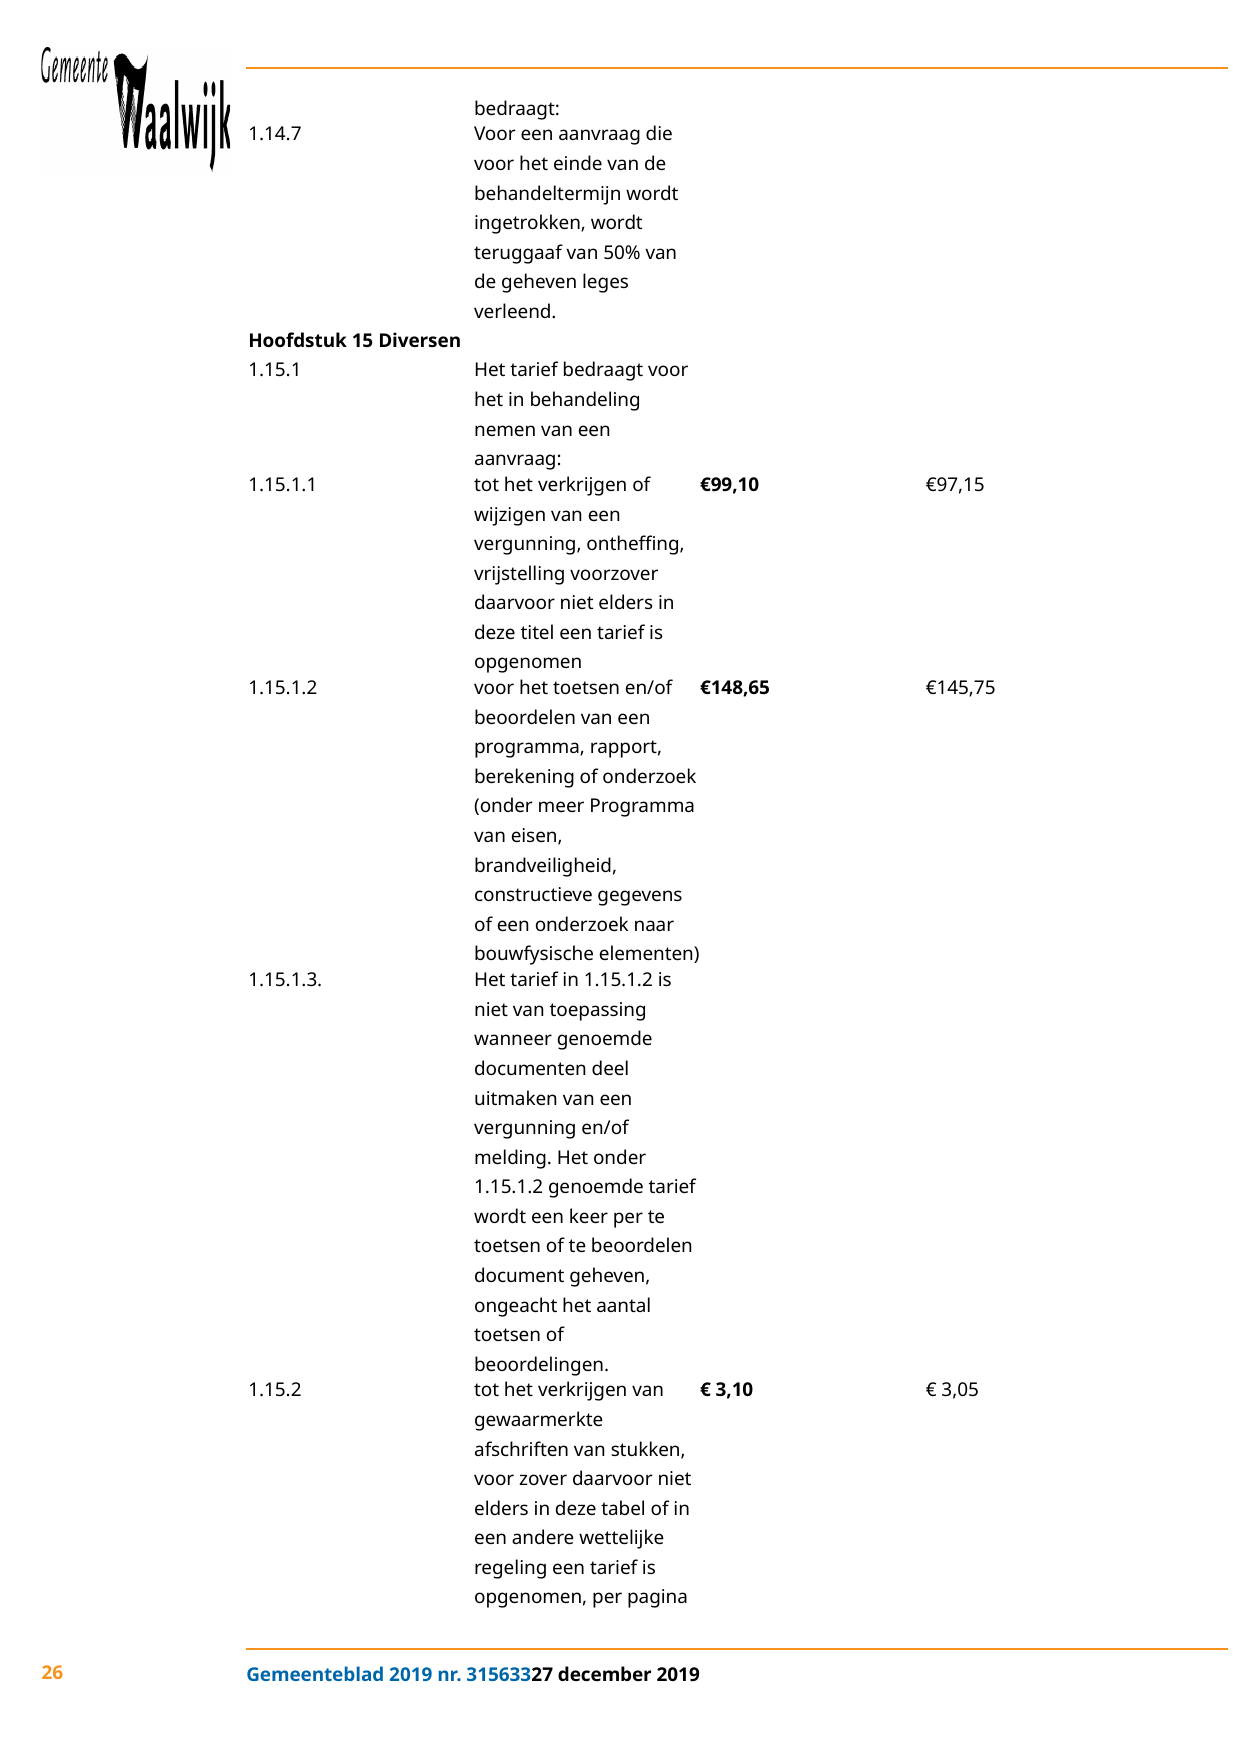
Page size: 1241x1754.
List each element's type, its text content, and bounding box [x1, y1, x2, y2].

table_cell voor het toetsen en/of beoordelen van een programma, rapport, berekening of onderzoek (onder meer Programma van eisen, brandveiligheid, constructieve gegevens of een onderzoek naar bouwfysische elementen) [474, 674, 700, 966]
table_cell [926, 121, 1152, 324]
table_cell Het tarief in 1.15.1.2 is niet van toepassing wanneer genoemde documenten deel uitmaken van een vergunning en/of melding. Het onder 1.15.1.2 genoemde tarief wordt een keer per te toetsen of te beoordelen document geheven, ongeacht het aantal toetsen of beoordelingen. [474, 966, 700, 1377]
table_cell € 3,10 [700, 1377, 926, 1609]
table_cell [700, 121, 926, 324]
table_cell bedraagt: [474, 95, 700, 121]
table_header Het tarief bedraagt voor het in behandeling nemen van een aanvraag: [474, 357, 700, 471]
table_cell [700, 95, 926, 121]
table_cell 1.14.7 [248, 121, 474, 324]
table_cell €99,10 [700, 471, 926, 674]
picture [41, 47, 231, 172]
table_cell 1.15.1.2 [248, 674, 474, 966]
table_cell 1.15.1.1 [248, 471, 474, 674]
table_cell € 3,05 [926, 1377, 1152, 1609]
table_cell tot het verkrijgen van gewaarmerkte afschriften van stukken, voor zover daarvoor niet elders in deze tabel of in een andere wettelijke regeling een tarief is opgenomen, per pagina [474, 1377, 700, 1609]
text Hoofdstuk 15 Diversen [248, 327, 1152, 353]
table_cell [926, 966, 1152, 1377]
table_header [700, 357, 926, 471]
table_cell 1.15.1.3. [248, 966, 474, 1377]
table_cell 1.15.2 [248, 1377, 474, 1609]
table_cell [700, 966, 926, 1377]
table_header 1.15.1 [248, 357, 474, 471]
table_cell €97,15 [926, 471, 1152, 674]
table_header [926, 357, 1152, 471]
table_cell [926, 95, 1152, 121]
table_cell €148,65 [700, 674, 926, 966]
table_cell Voor een aanvraag die voor het einde van de behandeltermijn wordt ingetrokken, wordt teruggaaf van 50% van de geheven leges verleend. [474, 121, 700, 324]
table_cell [248, 95, 474, 121]
table_cell €145,75 [926, 674, 1152, 966]
table_cell tot het verkrijgen of wijzigen van een vergunning, ontheffing, vrijstelling voorzover daarvoor niet elders in deze titel een tarief is opgenomen [474, 471, 700, 674]
